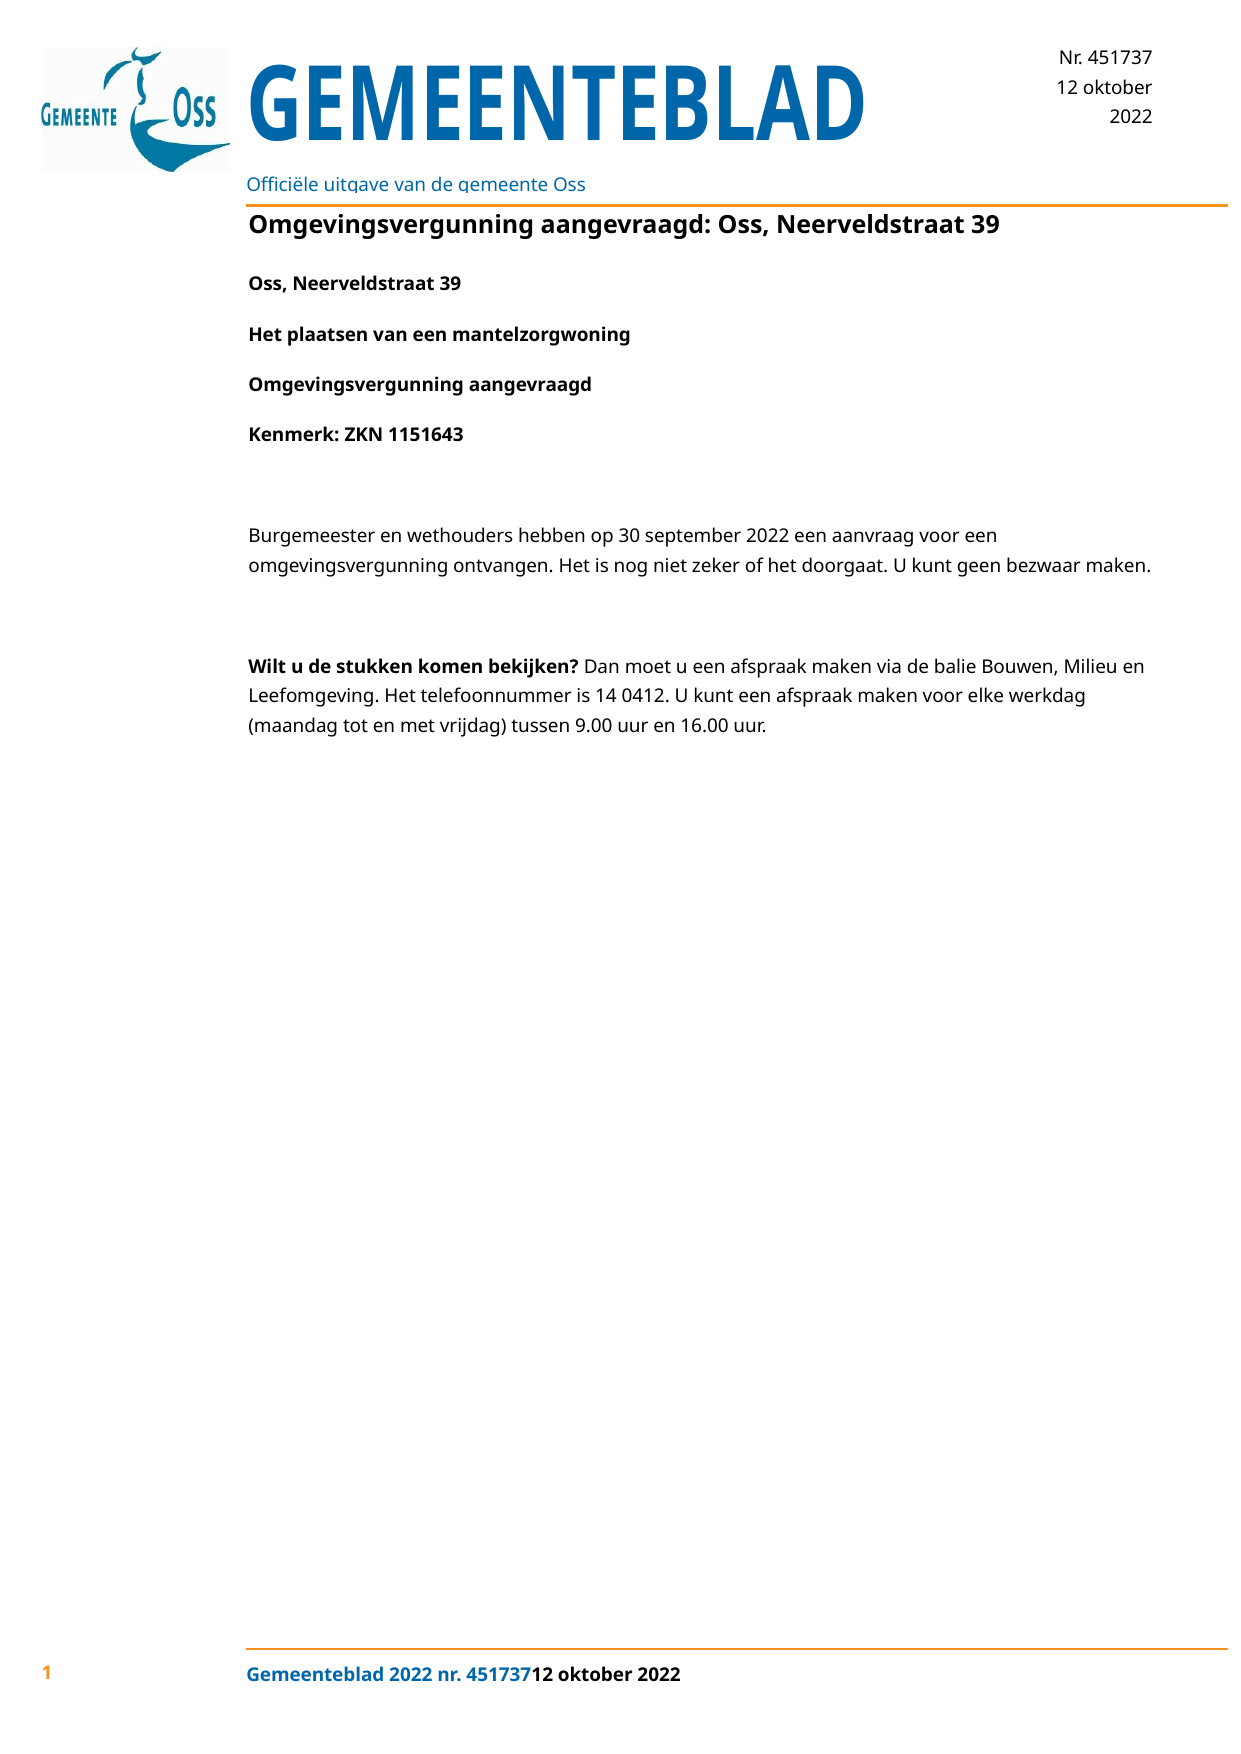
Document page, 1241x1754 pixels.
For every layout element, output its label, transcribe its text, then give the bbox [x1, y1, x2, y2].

text Het plaatsen van een mantelzorgwoning [248, 321, 1152, 346]
picture [41, 47, 231, 172]
text Wilt u de stukken komen bekijken? Dan moet u een afspraak maken via de balie Bouwen, Milieu en Leefomgeving. Het telefoonnummer is 14 0412. U kunt een afspraak maken voor elke werkdag (maandag tot en met vrijdag) tussen 9.00 uur en 16.00 uur. [248, 653, 1152, 738]
text Oss, Neerveldstraat 39 [248, 270, 1152, 296]
text Kenmerk: ZKN 1151643 [248, 422, 1152, 447]
text Omgevingsvergunning aangevraagd: Oss, Neerveldstraat 39 [248, 207, 1152, 241]
text Burgemeester en wethouders hebben op 30 september 2022 een aanvraag voor een omgevingsvergunning ontvangen. Het is nog niet zeker of het doorgaat. U kunt geen bezwaar maken. [248, 522, 1152, 578]
text Omgevingsvergunning aangevraagd [248, 371, 1152, 397]
